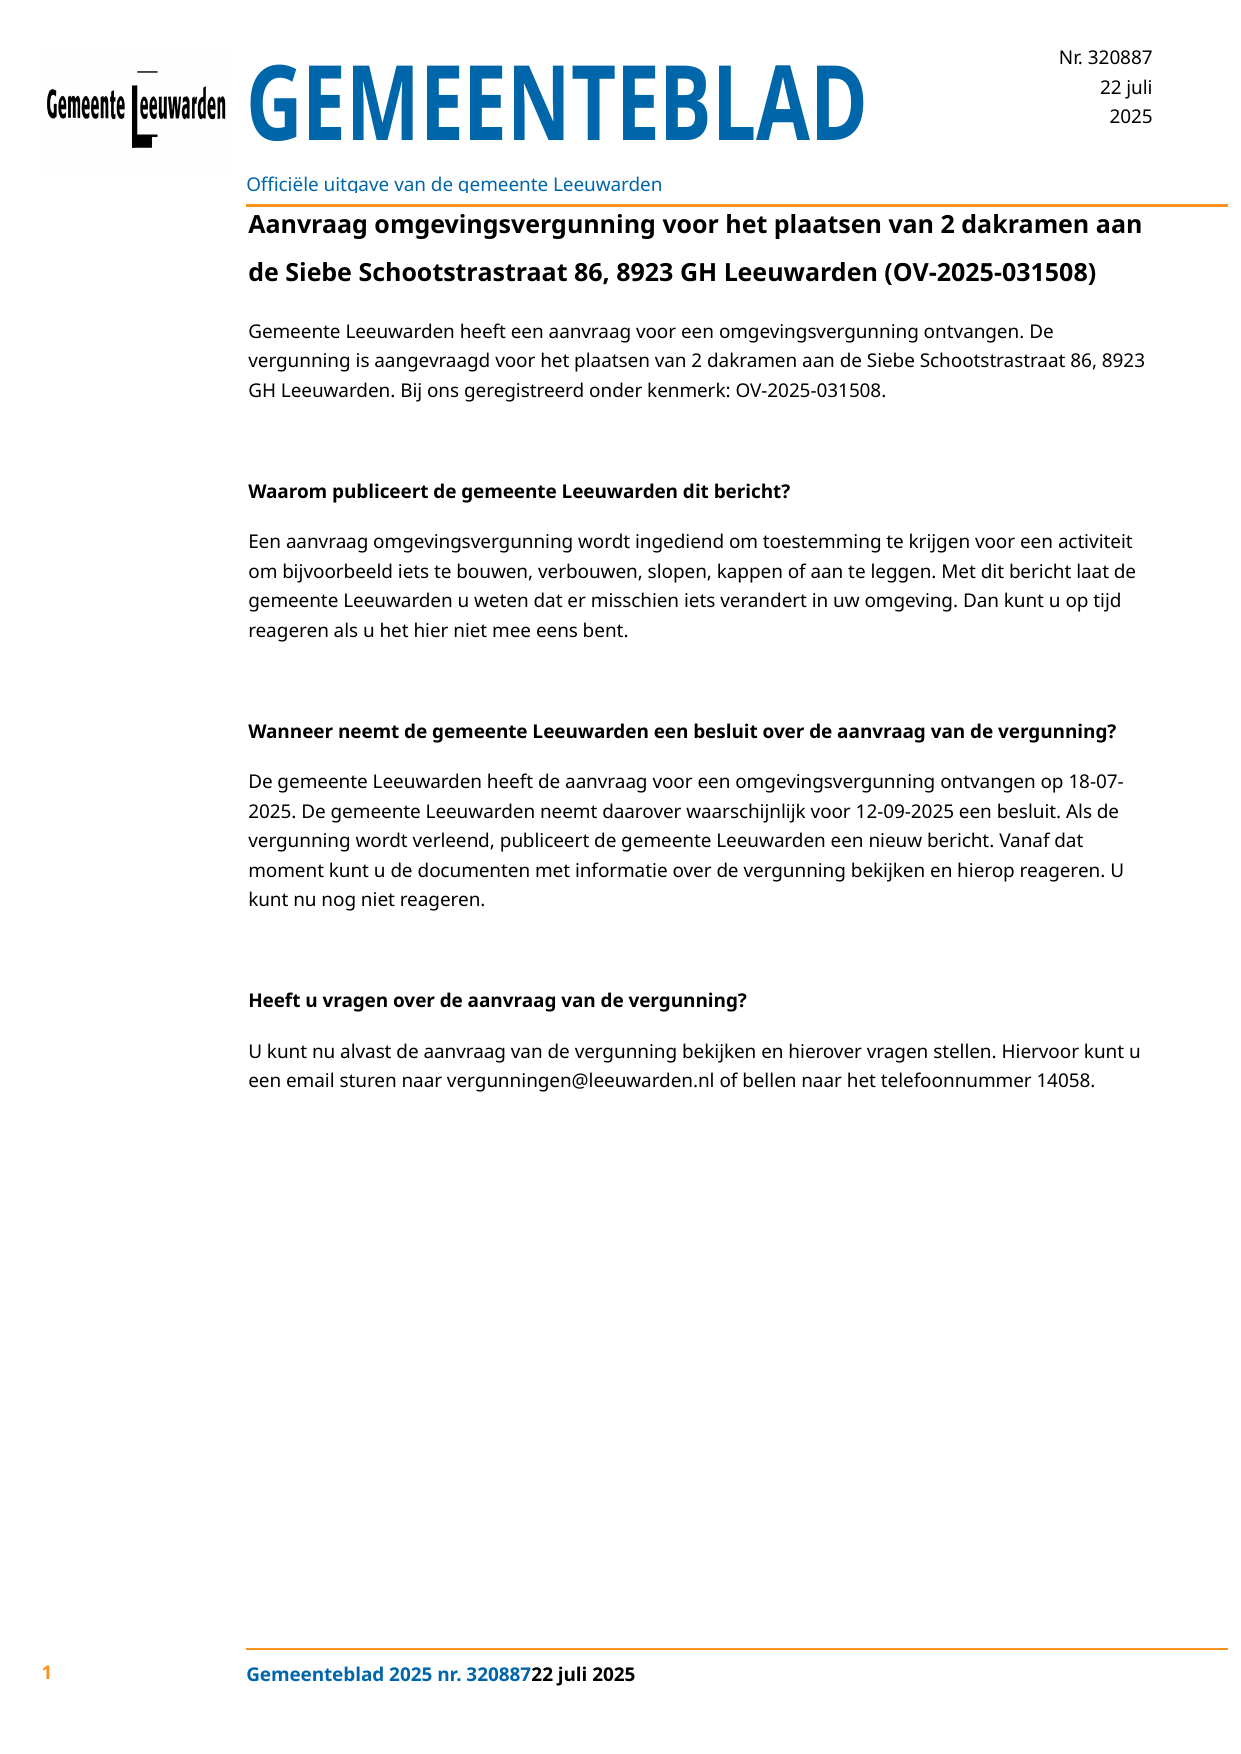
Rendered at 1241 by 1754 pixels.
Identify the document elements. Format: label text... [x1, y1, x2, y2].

text Waarom publiceert de gemeente Leeuwarden dit bericht? [248, 478, 1152, 504]
text Gemeente Leeuwarden heeft een aanvraag voor een omgevingsvergunning ontvangen. De vergunning is aangevraagd voor het plaatsen van 2 dakramen aan de Siebe Schootstrastraat 86, 8923 GH Leeuwarden. Bij ons geregistreerd onder kenmerk: OV-2025-031508. [248, 318, 1152, 403]
text De gemeente Leeuwarden heeft de aanvraag voor een omgevingsvergunning ontvangen op 18-07-2025. De gemeente Leeuwarden neemt daarover waarschijnlijk voor 12-09-2025 een besluit. Als de vergunning wordt verleend, publiceert de gemeente Leeuwarden een nieuw bericht. Vanaf dat moment kunt u de documenten met informatie over de vergunning bekijken en hierop reageren. U kunt nu nog niet reageren. [248, 768, 1152, 912]
text U kunt nu alvast de aanvraag van de vergunning bekijken en hierover vragen stellen. Hiervoor kunt u een email sturen naar vergunningen@leeuwarden.nl of bellen naar het telefoonnummer 14058. [248, 1038, 1152, 1093]
text Een aanvraag omgevingsvergunning wordt ingediend om toestemming te krijgen voor een activiteit om bijvoorbeeld iets te bouwen, verbouwen, slopen, kappen of aan te leggen. Met dit bericht laat de gemeente Leeuwarden u weten dat er misschien iets verandert in uw omgeving. Dan kunt u op tijd reageren als u het hier niet mee eens bent. [248, 528, 1152, 643]
text Aanvraag omgevingsvergunning voor het plaatsen van 2 dakramen aan de Siebe Schootstrastraat 86, 8923 GH Leeuwarden (OV-2025-031508) [248, 207, 1152, 288]
picture [41, 47, 231, 172]
text Wanneer neemt de gemeente Leeuwarden een besluit over de aanvraag van de vergunning? [248, 718, 1152, 744]
text Heeft u vragen over de aanvraag van de vergunning? [248, 987, 1152, 1013]
